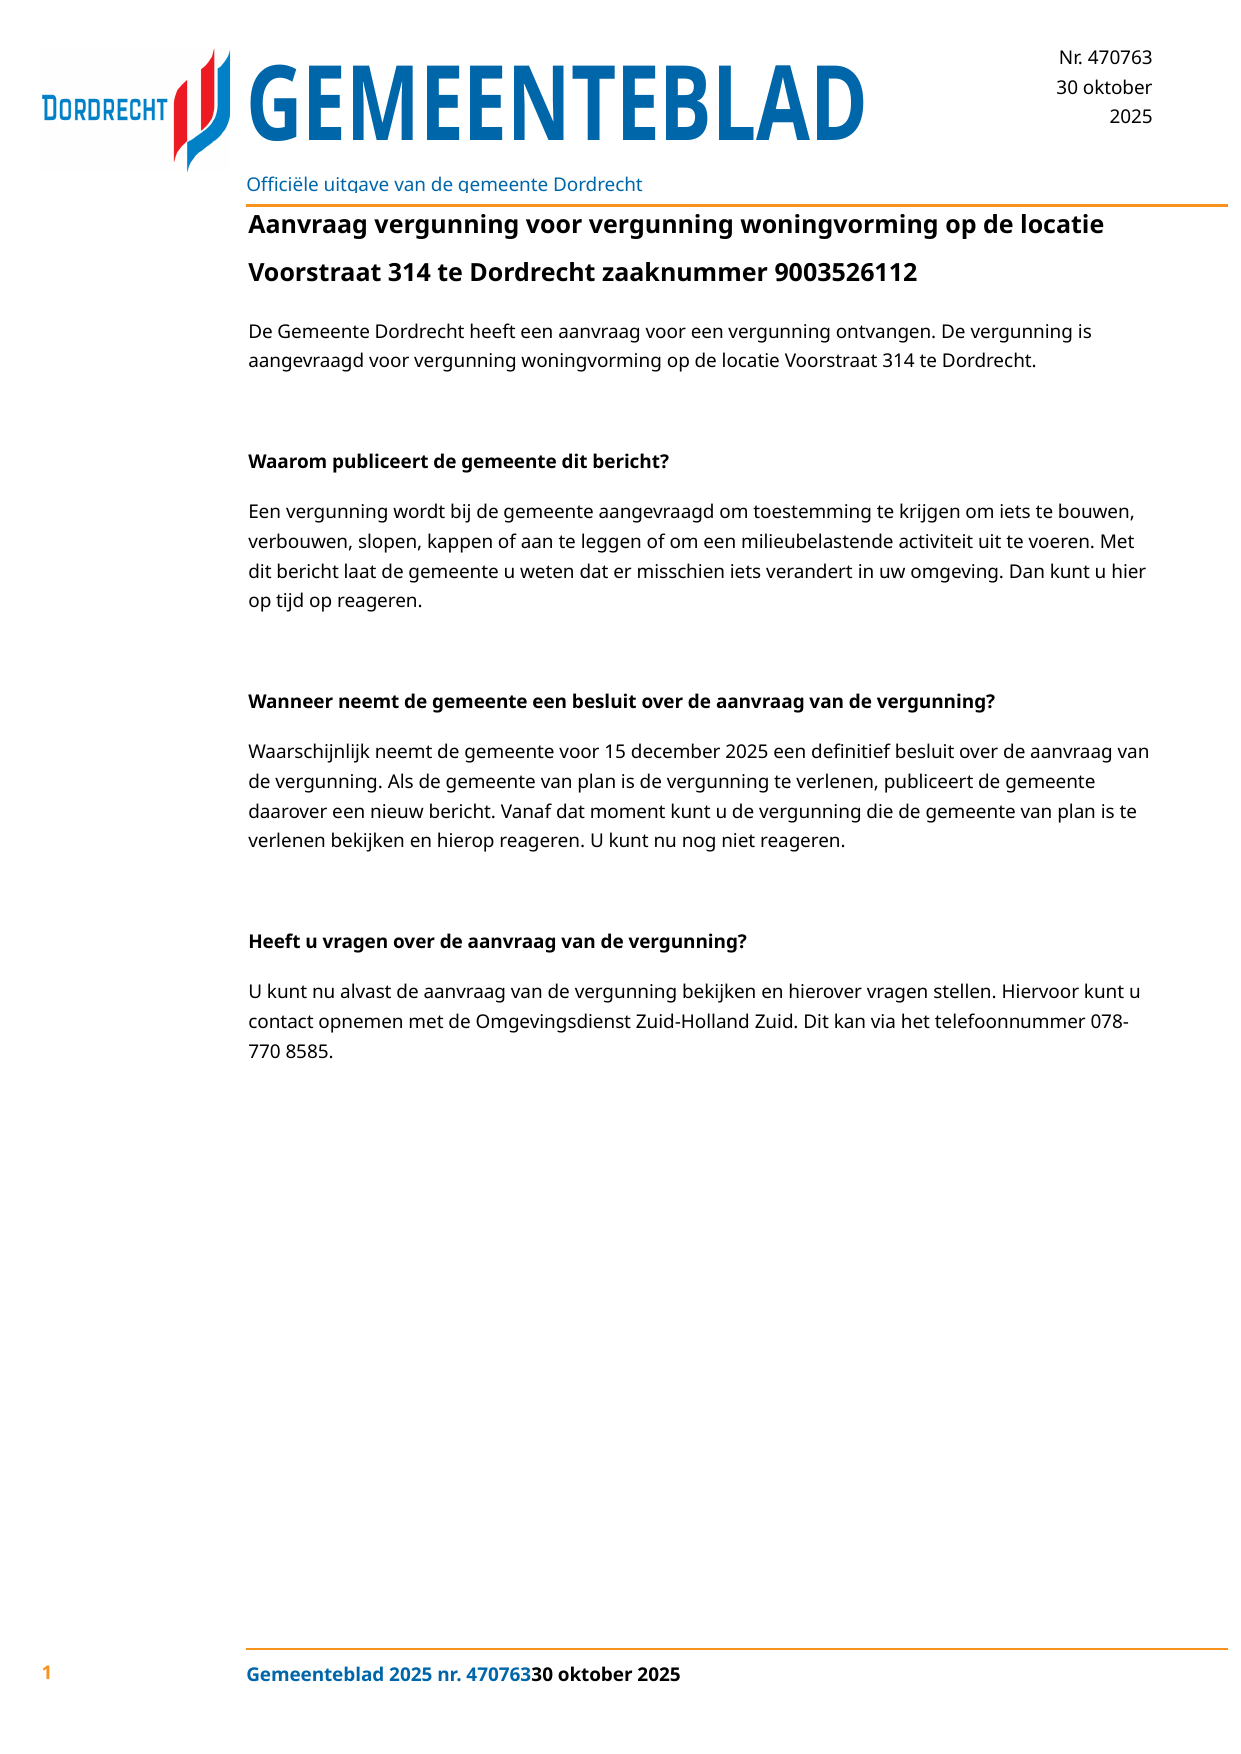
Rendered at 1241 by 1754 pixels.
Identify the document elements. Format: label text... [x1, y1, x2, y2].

text Waarom publiceert de gemeente dit bericht? [248, 448, 1152, 474]
text Een vergunning wordt bij de gemeente aangevraagd om toestemming te krijgen om iets te bouwen, verbouwen, slopen, kappen of aan te leggen of om een milieubelastende activiteit uit te voeren. Met dit bericht laat de gemeente u weten dat er misschien iets verandert in uw omgeving. Dan kunt u hier op tijd op reageren. [248, 499, 1152, 613]
text U kunt nu alvast de aanvraag van de vergunning bekijken en hierover vragen stellen. Hiervoor kunt u contact opnemen met de Omgevingsdienst Zuid-Holland Zuid. Dit kan via het telefoonnummer 078-770 8585. [248, 979, 1152, 1064]
picture [41, 47, 231, 172]
text Waarschijnlijk neemt de gemeente voor 15 december 2025 een definitief besluit over de aanvraag van de vergunning. Als de gemeente van plan is de vergunning te verlenen, publiceert de gemeente daarover een nieuw bericht. Vanaf dat moment kunt u de vergunning die de gemeente van plan is te verlenen bekijken en hierop reageren. U kunt nu nog niet reageren. [248, 739, 1152, 853]
text Heeft u vragen over de aanvraag van de vergunning? [248, 928, 1152, 954]
text De Gemeente Dordrecht heeft een aanvraag voor een vergunning ontvangen. De vergunning is aangevraagd voor vergunning woningvorming op de locatie Voorstraat 314 te Dordrecht. [248, 318, 1152, 373]
text Wanneer neemt de gemeente een besluit over de aanvraag van de vergunning? [248, 688, 1152, 714]
text Aanvraag vergunning voor vergunning woningvorming op de locatie Voorstraat 314 te Dordrecht zaaknummer 9003526112 [248, 207, 1152, 288]
